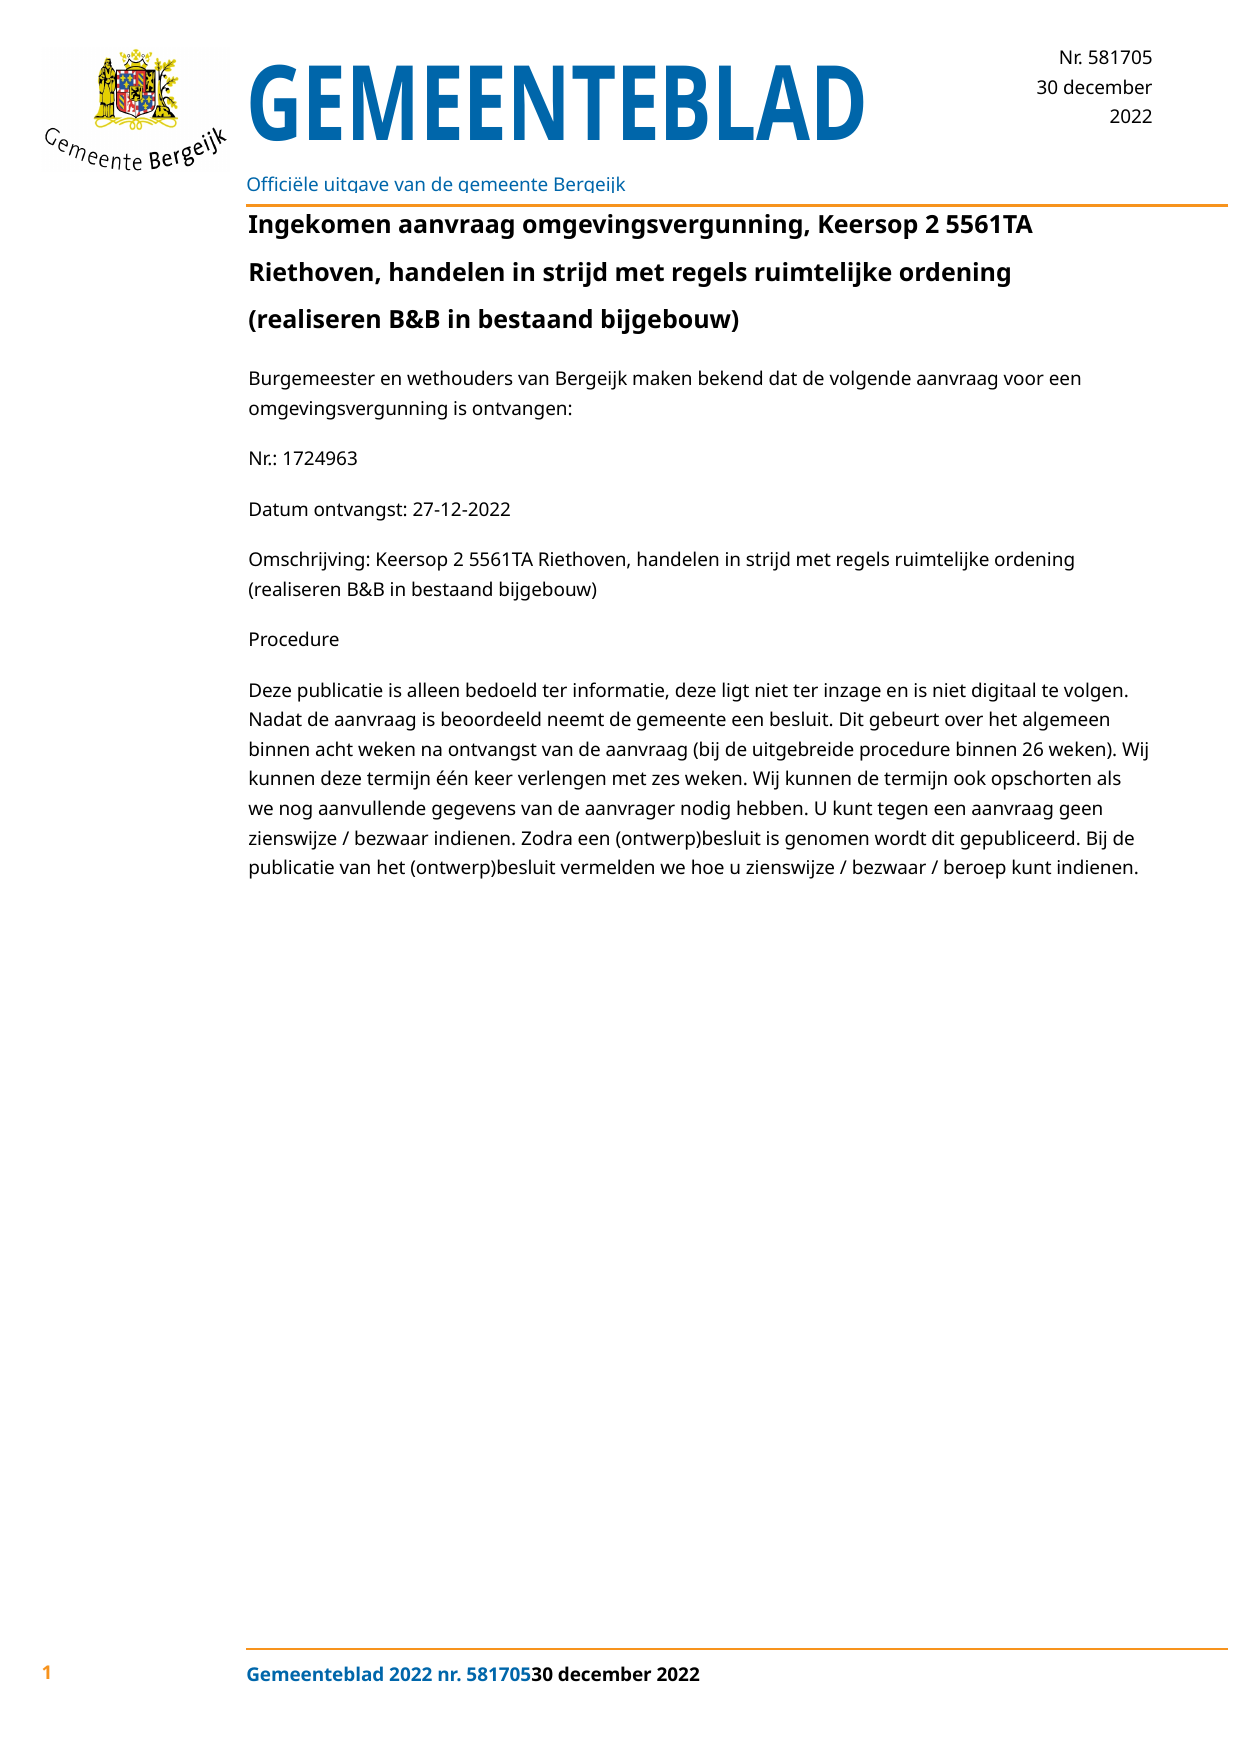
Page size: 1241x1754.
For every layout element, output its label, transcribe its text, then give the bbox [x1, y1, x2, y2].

text Procedure [248, 626, 1152, 652]
text Datum ontvangst: 27-12-2022 [248, 496, 1152, 522]
picture [41, 47, 231, 172]
text Omschrijving: Keersop 2 5561TA Riethoven, handelen in strijd met regels ruimtelijke ordening (realiseren B&B in bestaand bijgebouw) [248, 546, 1152, 602]
text Ingekomen aanvraag omgevingsvergunning, Keersop 2 5561TA Riethoven, handelen in strijd met regels ruimtelijke ordening (realiseren B&B in bestaand bijgebouw) [248, 207, 1152, 336]
text Deze publicatie is alleen bedoeld ter informatie, deze ligt niet ter inzage en is niet digitaal te volgen. Nadat de aanvraag is beoordeeld neemt de gemeente een besluit. Dit gebeurt over het algemeen binnen acht weken na ontvangst van de aanvraag (bij de uitgebreide procedure binnen 26 weken). Wij kunnen deze termijn één keer verlengen met zes weken. Wij kunnen de termijn ook opschorten als we nog aanvullende gegevens van de aanvrager nodig hebben. U kunt tegen een aanvraag geen zienswijze / bezwaar indienen. Zodra een (ontwerp)besluit is genomen wordt dit gepubliceerd. Bij de publicatie van het (ontwerp)besluit vermelden we hoe u zienswijze / bezwaar / beroep kunt indienen. [248, 677, 1152, 880]
text Burgemeester en wethouders van Bergeijk maken bekend dat de volgende aanvraag voor een omgevingsvergunning is ontvangen: [248, 366, 1152, 421]
text Nr.: 1724963 [248, 446, 1152, 471]
